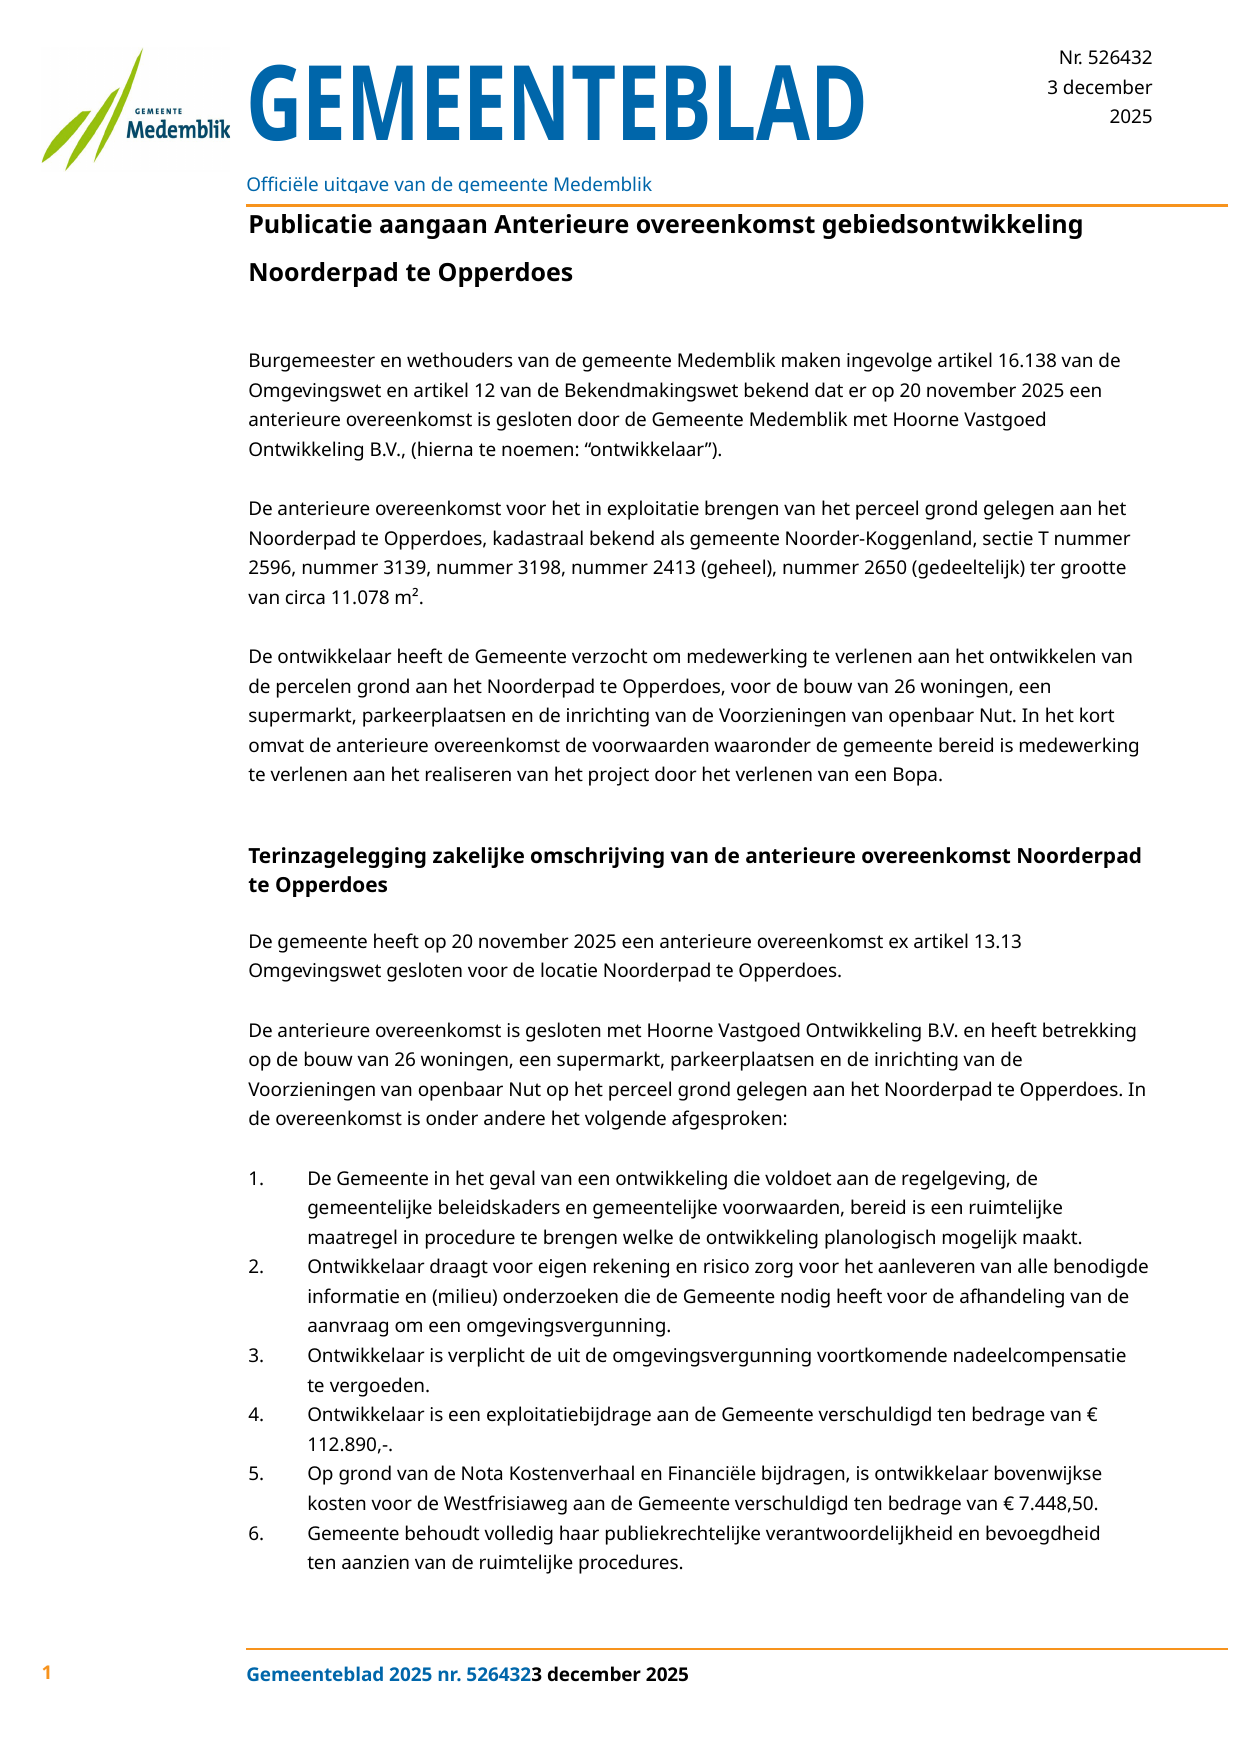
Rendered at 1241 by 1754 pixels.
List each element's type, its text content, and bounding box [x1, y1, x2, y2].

text Burgemeester en wethouders van de gemeente Medemblik maken ingevolge artikel 16.138 van de Omgevingswet en artikel 12 van de Bekendmakingswet bekend dat er op 20 november 2025 een anterieure overeenkomst is gesloten door de Gemeente Medemblik met Hoorne Vastgoed Ontwikkeling B.V., (hierna te noemen: “ontwikkelaar”). [248, 347, 1152, 462]
list Op grond van de Nota Kostenverhaal en Financiële bijdragen, is ontwikkelaar bovenwijkse kosten voor de Westfrisiaweg aan de Gemeente verschuldigd ten bedrage van € 7.448,50. [248, 1461, 1152, 1516]
text De anterieure overeenkomst voor het in exploitatie brengen van het perceel grond gelegen aan het Noorderpad te Opperdoes, kadastraal bekend als gemeente Noorder-Koggenland, sectie T nummer 2596, nummer 3139, nummer 3198, nummer 2413 (geheel), nummer 2650 (gedeeltelijk) ter grootte van circa 11.078 m². [248, 495, 1152, 610]
list Gemeente behoudt volledig haar publiekrechtelijke verantwoordelijkheid en bevoegdheid ten aanzien van de ruimtelijke procedures. [248, 1520, 1152, 1575]
picture [41, 47, 231, 172]
list Ontwikkelaar draagt voor eigen rekening en risico zorg voor het aanleveren van alle benodigde informatie en (milieu) onderzoeken die de Gemeente nodig heeft voor de afhandeling van de aanvraag om een omgevingsvergunning. [248, 1253, 1152, 1338]
list Ontwikkelaar is een exploitatiebijdrage aan de Gemeente verschuldigd ten bedrage van € 112.890,-. [248, 1401, 1152, 1457]
list Ontwikkelaar is verplicht de uit de omgevingsvergunning voortkomende nadeelcompensatie te vergoeden. [248, 1342, 1152, 1398]
text Terinzagelegging zakelijke omschrijving van de anterieure overeenkomst Noorderpad te Opperdoes [248, 842, 1152, 898]
text De anterieure overeenkomst is gesloten met Hoorne Vastgoed Ontwikkeling B.V. en heeft betrekking op de bouw van 26 woningen, een supermarkt, parkeerplaatsen en de inrichting van de Voorzieningen van openbaar Nut op het perceel grond gelegen aan het Noorderpad te Opperdoes. In de overeenkomst is onder andere het volgende afgesproken: [248, 1017, 1152, 1131]
list De Gemeente in het geval van een ontwikkeling die voldoet aan de regelgeving, de gemeentelijke beleidskaders en gemeentelijke voorwaarden, bereid is een ruimtelijke maatregel in procedure te brengen welke de ontwikkeling planologisch mogelijk maakt. [248, 1165, 1152, 1250]
text Publicatie aangaan Anterieure overeenkomst gebiedsontwikkeling Noorderpad te Opperdoes [248, 207, 1152, 288]
text De ontwikkelaar heeft de Gemeente verzocht om medewerking te verlenen aan het ontwikkelen van de percelen grond aan het Noorderpad te Opperdoes, voor de bouw van 26 woningen, een supermarkt, parkeerplaatsen en de inrichting van de Voorzieningen van openbaar Nut. In het kort omvat de anterieure overeenkomst de voorwaarden waaronder de gemeente bereid is medewerking te verlenen aan het realiseren van het project door het verlenen van een Bopa. [248, 643, 1152, 787]
text De gemeente heeft op 20 november 2025 een anterieure overeenkomst ex artikel 13.13 Omgevingswet gesloten voor de locatie Noorderpad te Opperdoes. [248, 928, 1152, 983]
